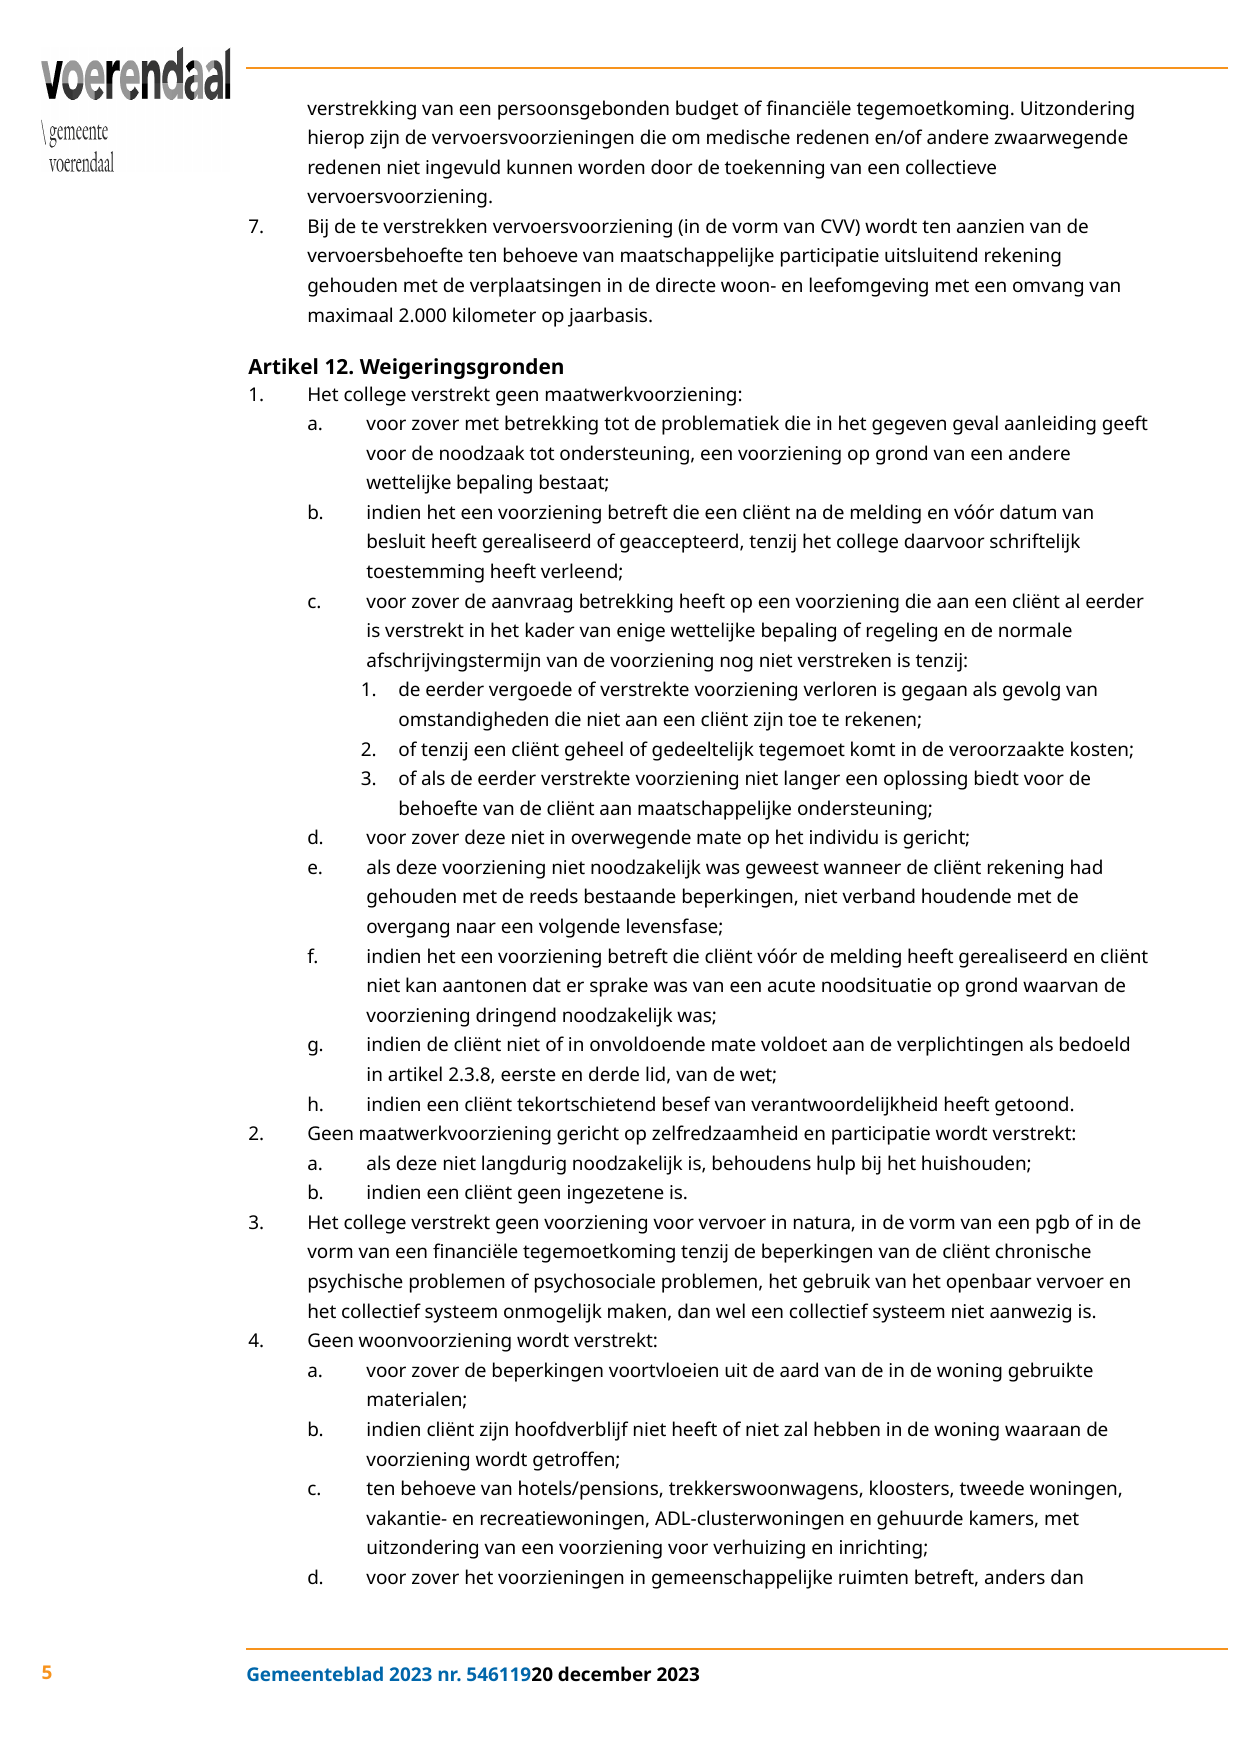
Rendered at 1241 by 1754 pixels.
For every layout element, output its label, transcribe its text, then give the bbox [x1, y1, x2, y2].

list Het college verstrekt geen maatwerkvoorziening: [248, 381, 1152, 406]
list Bij de te verstrekken vervoersvoorziening (in de vorm van CVV) wordt ten aanzien van de vervoersbehoefte ten behoeve van maatschappelijke participatie uitsluitend rekening gehouden met de verplaatsingen in de directe woon- en leefomgeving met een omvang van maximaal 2.000 kilometer op jaarbasis. [248, 213, 1152, 328]
list indien de cliënt niet of in onvoldoende mate voldoet aan de verplichtingen als bedoeld in artikel 2.3.8, eerste en derde lid, van de wet; [307, 1032, 1152, 1087]
list indien een cliënt geen ingezetene is. [307, 1179, 1152, 1205]
list voor zover met betrekking tot de problematiek die in het gegeven geval aanleiding geeft voor de noodzaak tot ondersteuning, een voorziening op grond van een andere wettelijke bepaling bestaat; [307, 410, 1152, 495]
list indien het een voorziening betreft die cliënt vóór de melding heeft gerealiseerd en cliënt niet kan aantonen dat er sprake was van een acute noodsituatie op grond waarvan de voorziening dringend noodzakelijk was; [307, 943, 1152, 1028]
list indien het een voorziening betreft die een cliënt na de melding en vóór datum van besluit heeft gerealiseerd of geaccepteerd, tenzij het college daarvoor schriftelijk toestemming heeft verleend; [307, 499, 1152, 584]
list Geen woonvoorziening wordt verstrekt: [248, 1327, 1152, 1353]
list als deze niet langdurig noodzakelijk is, behoudens hulp bij het huishouden; [307, 1150, 1152, 1176]
list voor zover deze niet in overwegende mate op het individu is gericht; [307, 824, 1152, 850]
list voor zover de beperkingen voortvloeien uit de aard van de in de woning gebruikte materialen; [307, 1357, 1152, 1412]
list voor zover het voorzieningen in gemeenschappelijke ruimten betreft, anders dan [307, 1564, 1152, 1590]
list verstrekking van een persoonsgebonden budget of financiële tegemoetkoming. Uitzondering hierop zijn de vervoersvoorzieningen die om medische redenen en/of andere zwaarwegende redenen niet ingevuld kunnen worden door de toekenning van een collectieve vervoersvoorziening. [248, 95, 1152, 209]
list als deze voorziening niet noodzakelijk was geweest wanneer de cliënt rekening had gehouden met de reeds bestaande beperkingen, niet verband houdende met de overgang naar een volgende levensfase; [307, 854, 1152, 939]
text Artikel 12. Weigeringsgronden [248, 352, 1152, 381]
picture [41, 47, 231, 172]
list indien cliënt zijn hoofdverblijf niet heeft of niet zal hebben in de woning waaraan de voorziening wordt getroffen; [307, 1416, 1152, 1471]
list Geen maatwerkvoorziening gericht op zelfredzaamheid en participatie wordt verstrekt: [248, 1120, 1152, 1146]
list of als de eerder verstrekte voorziening niet langer een oplossing biedt voor de behoefte van de cliënt aan maatschappelijke ondersteuning; [361, 765, 1152, 821]
list voor zover de aanvraag betrekking heeft op een voorziening die aan een cliënt al eerder is verstrekt in het kader van enige wettelijke bepaling of regeling en de normale afschrijvingstermijn van de voorziening nog niet verstreken is tenzij: [307, 588, 1152, 673]
list indien een cliënt tekortschietend besef van verantwoordelijkheid heeft getoond. [307, 1091, 1152, 1116]
list Het college verstrekt geen voorziening voor vervoer in natura, in de vorm van een pgb of in de vorm van een financiële tegemoetkoming tenzij de beperkingen van de cliënt chronische psychische problemen of psychosociale problemen, het gebruik van het openbaar vervoer en het collectief systeem onmogelijk maken, dan wel een collectief systeem niet aanwezig is. [248, 1209, 1152, 1323]
list of tenzij een cliënt geheel of gedeeltelijk tegemoet komt in de veroorzaakte kosten; [361, 736, 1152, 761]
list ten behoeve van hotels/pensions, trekkerswoonwagens, kloosters, tweede woningen, vakantie- en recreatiewoningen, ADL-clusterwoningen en gehuurde kamers, met uitzondering van een voorziening voor verhuizing en inrichting; [307, 1475, 1152, 1560]
list de eerder vergoede of verstrekte voorziening verloren is gegaan als gevolg van omstandigheden die niet aan een cliënt zijn toe te rekenen; [361, 677, 1152, 732]
